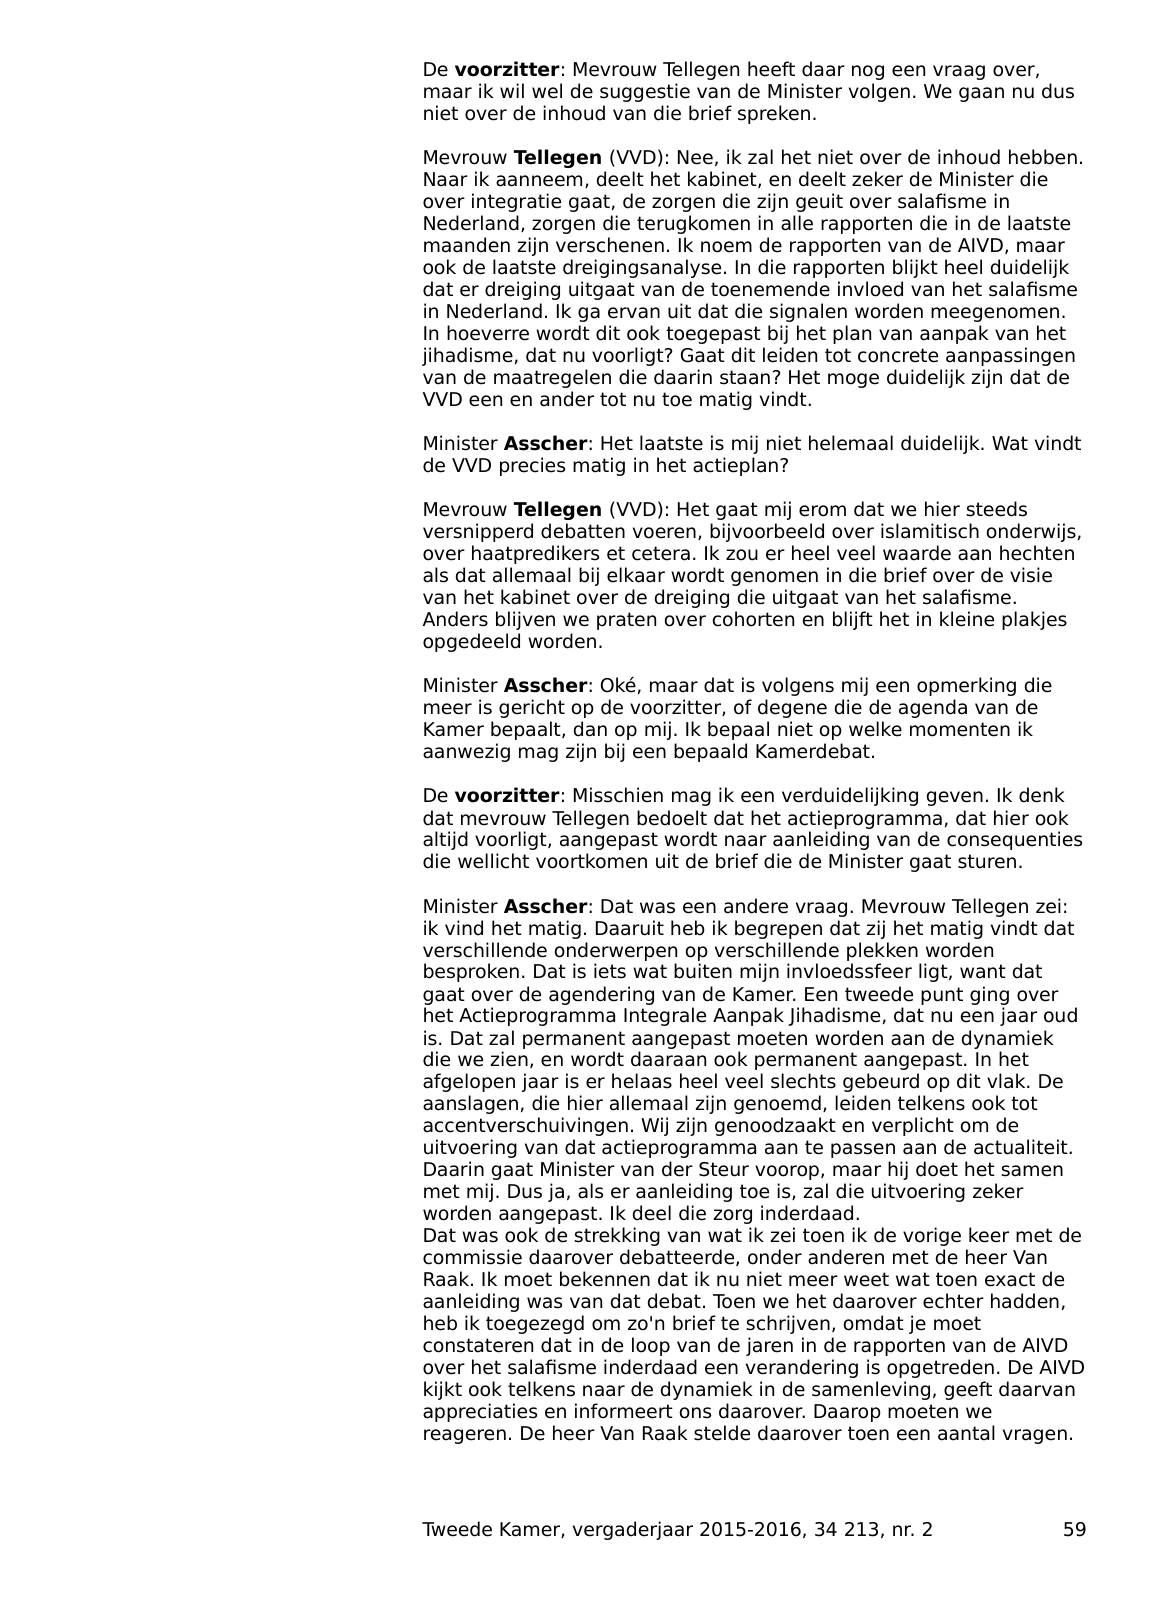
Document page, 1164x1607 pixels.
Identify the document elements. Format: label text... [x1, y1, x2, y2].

text Mevrouw Tellegen (VVD): Nee, ik zal het niet over de inhoud hebben. Naar ik aanneem, deelt het kabinet, en deelt zeker de Minister die over integratie gaat, de zorgen die zijn geuit over salafisme in Nederland, zorgen die terugkomen in alle rapporten die in de laatste maanden zijn verschenen. Ik noem de rapporten van de AIVD, maar ook de laatste dreigingsanalyse. In die rapporten blijkt heel duidelijk dat er dreiging uitgaat van de toenemende invloed van het salafisme in Nederland. Ik ga ervan uit dat die signalen worden meegenomen. In hoeverre wordt dit ook toegepast bij het plan van aanpak van het jihadisme, dat nu voorligt? Gaat dit leiden tot concrete aanpassingen van de maatregelen die daarin staan? Het moge duidelijk zijn dat de VVD een en ander tot nu toe matig vindt. [422, 147, 1087, 411]
text Dat was ook de strekking van wat ik zei toen ik de vorige keer met de commissie daarover debatteerde, onder anderen met de heer Van Raak. Ik moet bekennen dat ik nu niet meer weet wat toen exact de aanleiding was van dat debat. Toen we het daarover echter hadden, heb ik toegezegd om zo'n brief te schrijven, omdat je moet constateren dat in de loop van de jaren in de rapporten van de AIVD over het salafisme inderdaad een verandering is opgetreden. De AIVD kijkt ook telkens naar de dynamiek in de samenleving, geeft daarvan appreciaties en informeert ons daarover. Daarop moeten we reageren. De heer Van Raak stelde daarover toen een aantal vragen. [422, 1225, 1087, 1445]
text Minister Asscher: Het laatste is mij niet helemaal duidelijk. Wat vindt de VVD precies matig in het actieplan? [422, 433, 1087, 477]
text Minister Asscher: Dat was een andere vraag. Mevrouw Tellegen zei: ik vind het matig. Daaruit heb ik begrepen dat zij het matig vindt dat verschillende onderwerpen op verschillende plekken worden besproken. Dat is iets wat buiten mijn invloedssfeer ligt, want dat gaat over de agendering van de Kamer. Een tweede punt ging over het Actieprogramma Integrale Aanpak Jihadisme, dat nu een jaar oud is. Dat zal permanent aangepast moeten worden aan de dynamiek die we zien, en wordt daaraan ook permanent aangepast. In het afgelopen jaar is er helaas heel veel slechts gebeurd op dit vlak. De aanslagen, die hier allemaal zijn genoemd, leiden telkens ook tot accentverschuivingen. Wij zijn genoodzaakt en verplicht om de uitvoering van dat actieprogramma aan te passen aan de actualiteit. Daarin gaat Minister van der Steur voorop, maar hij doet het samen met mij. Dus ja, als er aanleiding toe is, zal die uitvoering zeker worden aangepast. Ik deel die zorg inderdaad. [422, 896, 1087, 1225]
text De voorzitter: Mevrouw Tellegen heeft daar nog een vraag over, maar ik wil wel de suggestie van de Minister volgen. We gaan nu dus niet over de inhoud van die brief spreken. [422, 59, 1087, 125]
text Mevrouw Tellegen (VVD): Het gaat mij erom dat we hier steeds versnipperd debatten voeren, bijvoorbeeld over islamitisch onderwijs, over haatpredikers et cetera. Ik zou er heel veel waarde aan hechten als dat allemaal bij elkaar wordt genomen in die brief over de visie van het kabinet over de dreiging die uitgaat van het salafisme. Anders blijven we praten over cohorten en blijft het in kleine plakjes opgedeeld worden. [422, 499, 1087, 653]
text Minister Asscher: Oké, maar dat is volgens mij een opmerking die meer is gericht op de voorzitter, of degene die de agenda van de Kamer bepaalt, dan op mij. Ik bepaal niet op welke momenten ik aanwezig mag zijn bij een bepaald Kamerdebat. [422, 675, 1087, 763]
text De voorzitter: Misschien mag ik een verduidelijking geven. Ik denk dat mevrouw Tellegen bedoelt dat het actieprogramma, dat hier ook altijd voorligt, aangepast wordt naar aanleiding van de consequenties die wellicht voortkomen uit de brief die de Minister gaat sturen. [422, 785, 1087, 873]
